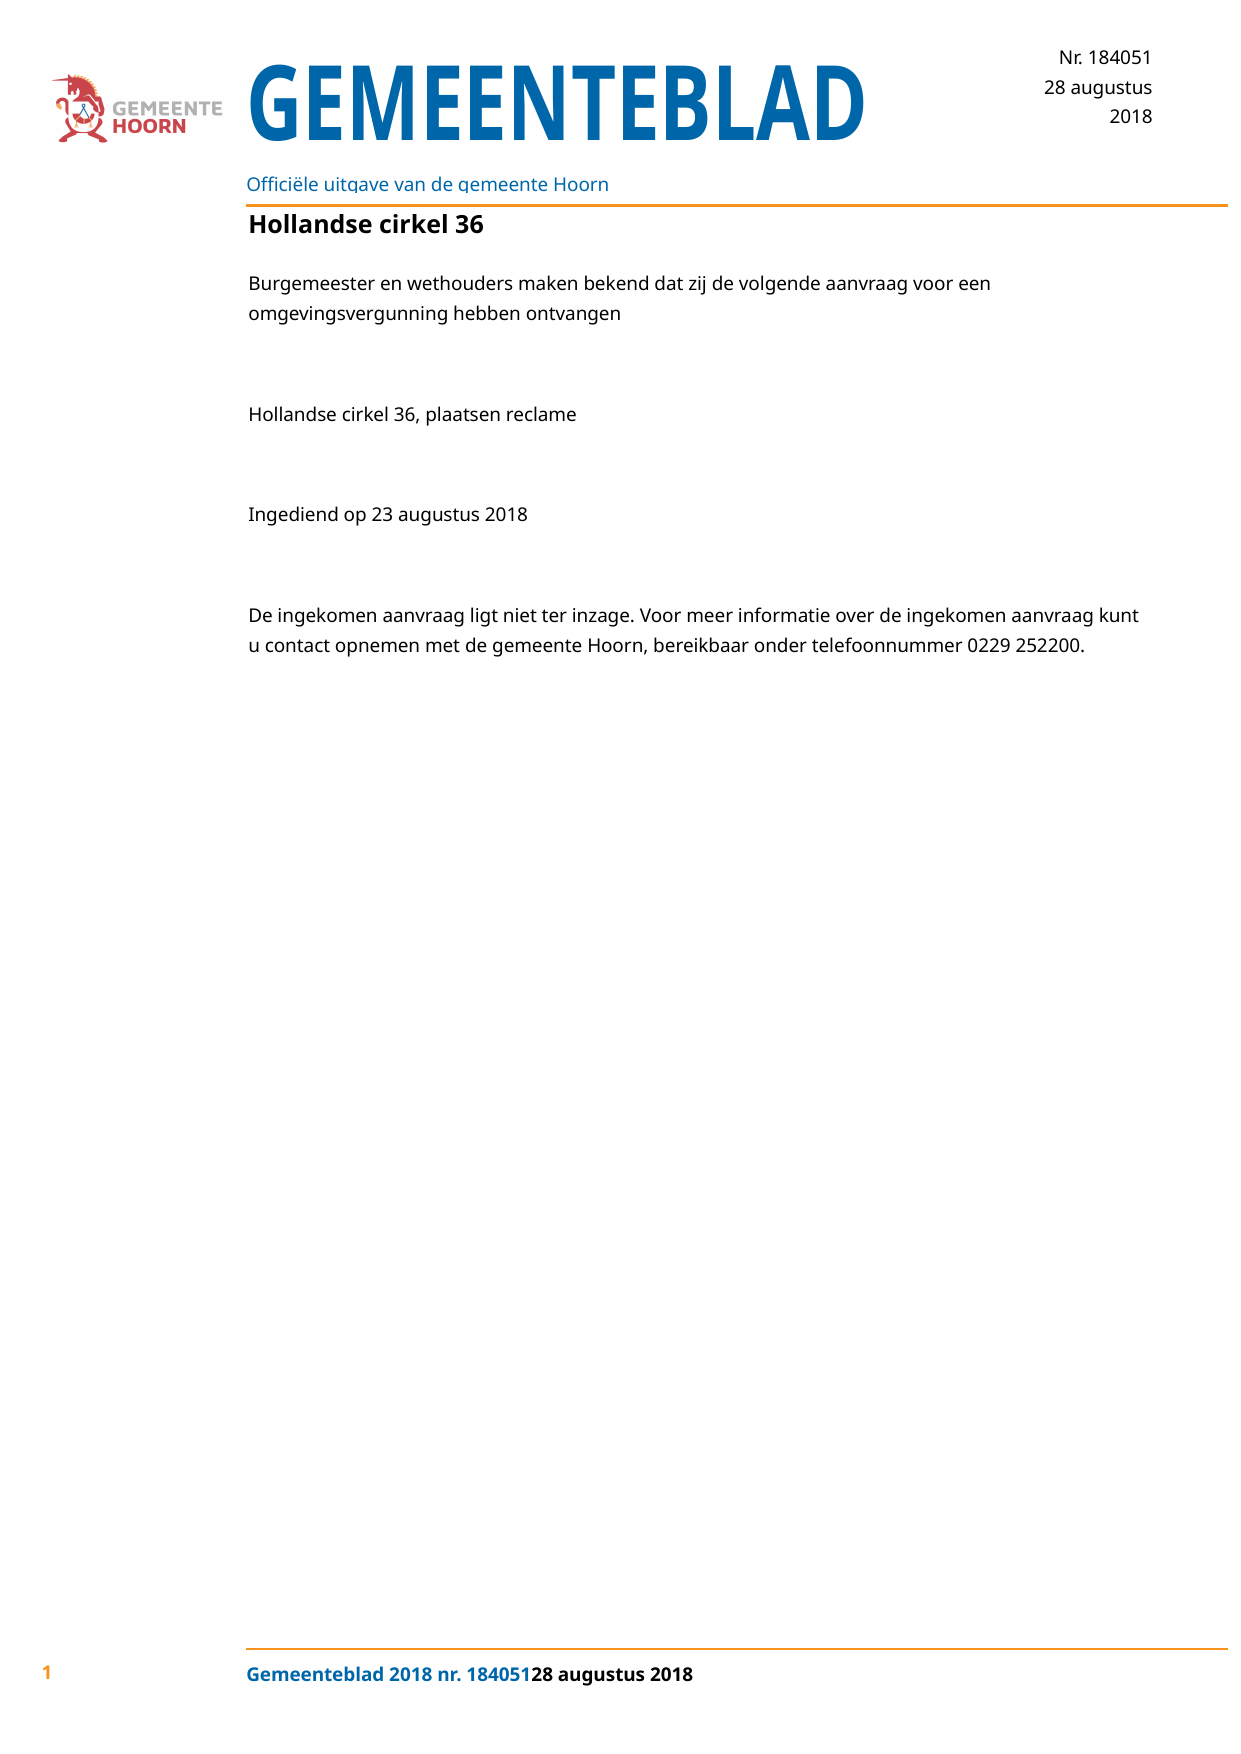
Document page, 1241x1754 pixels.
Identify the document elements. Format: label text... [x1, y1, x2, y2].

text Ingediend op 23 augustus 2018 [248, 502, 1152, 527]
text Burgemeester en wethouders maken bekend dat zij de volgende aanvraag voor een omgevingsvergunning hebben ontvangen [248, 270, 1152, 326]
text Hollandse cirkel 36 [248, 207, 1152, 241]
picture [41, 47, 231, 172]
text De ingekomen aanvraag ligt niet ter inzage. Voor meer informatie over de ingekomen aanvraag kunt u contact opnemen met de gemeente Hoorn, bereikbaar onder telefoonnummer 0229 252200. [248, 602, 1152, 658]
text Hollandse cirkel 36, plaatsen reclame [248, 401, 1152, 426]
